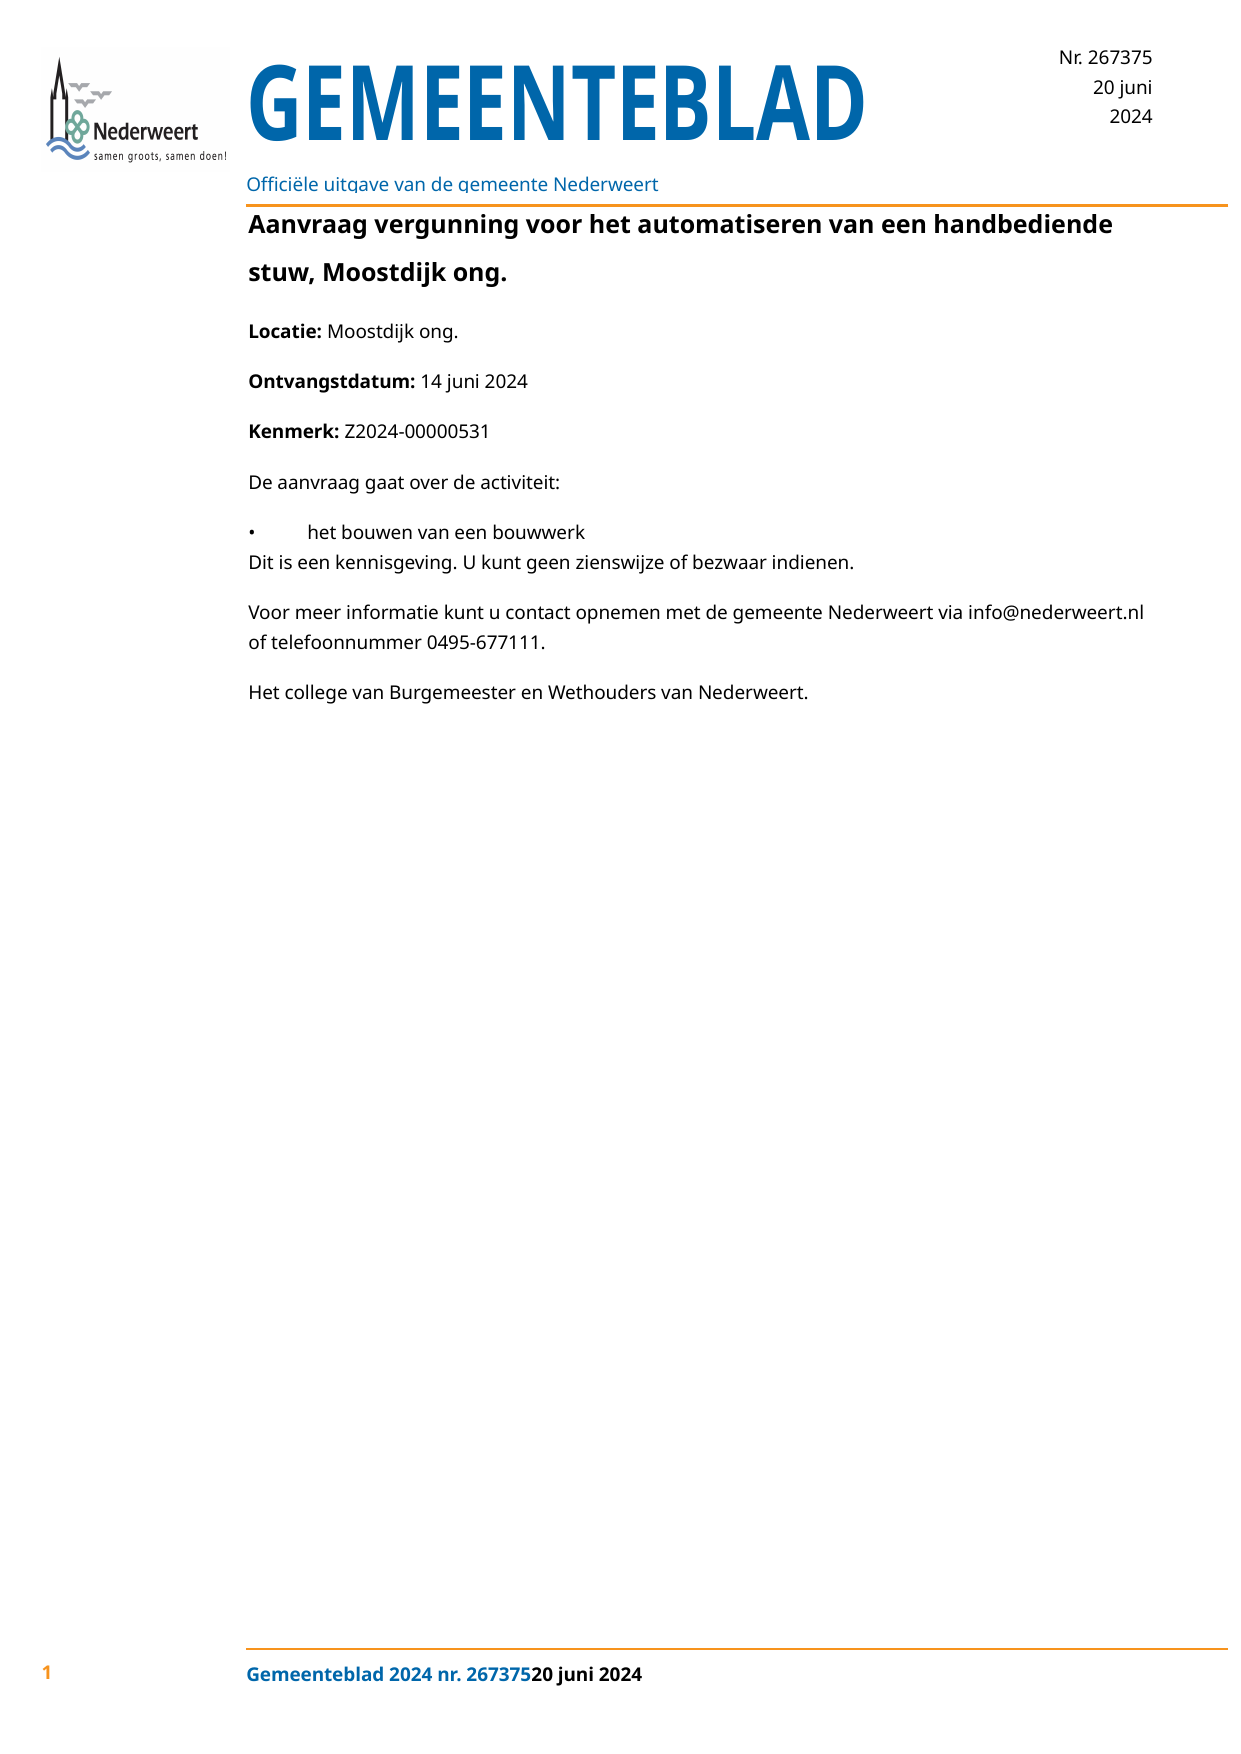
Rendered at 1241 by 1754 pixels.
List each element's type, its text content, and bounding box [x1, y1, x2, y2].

text Dit is een kennisgeving. U kunt geen zienswijze of bezwaar indienen. [248, 549, 1152, 575]
text Het college van Burgemeester en Wethouders van Nederweert. [248, 679, 1152, 705]
text Aanvraag vergunning voor het automatiseren van een handbediende stuw, Moostdijk ong. [248, 207, 1152, 288]
text Locatie: Moostdijk ong. [248, 318, 1152, 344]
text Kenmerk: Z2024-00000531 [248, 419, 1152, 444]
text Voor meer informatie kunt u contact opnemen met de gemeente Nederweert via info@nederweert.nl of telefoonnummer 0495-677111. [248, 599, 1152, 655]
picture [41, 47, 231, 172]
text Ontvangstdatum: 14 juni 2024 [248, 368, 1152, 394]
text De aanvraag gaat over de activiteit: [248, 469, 1152, 495]
list het bouwen van een bouwwerk [248, 519, 1152, 545]
